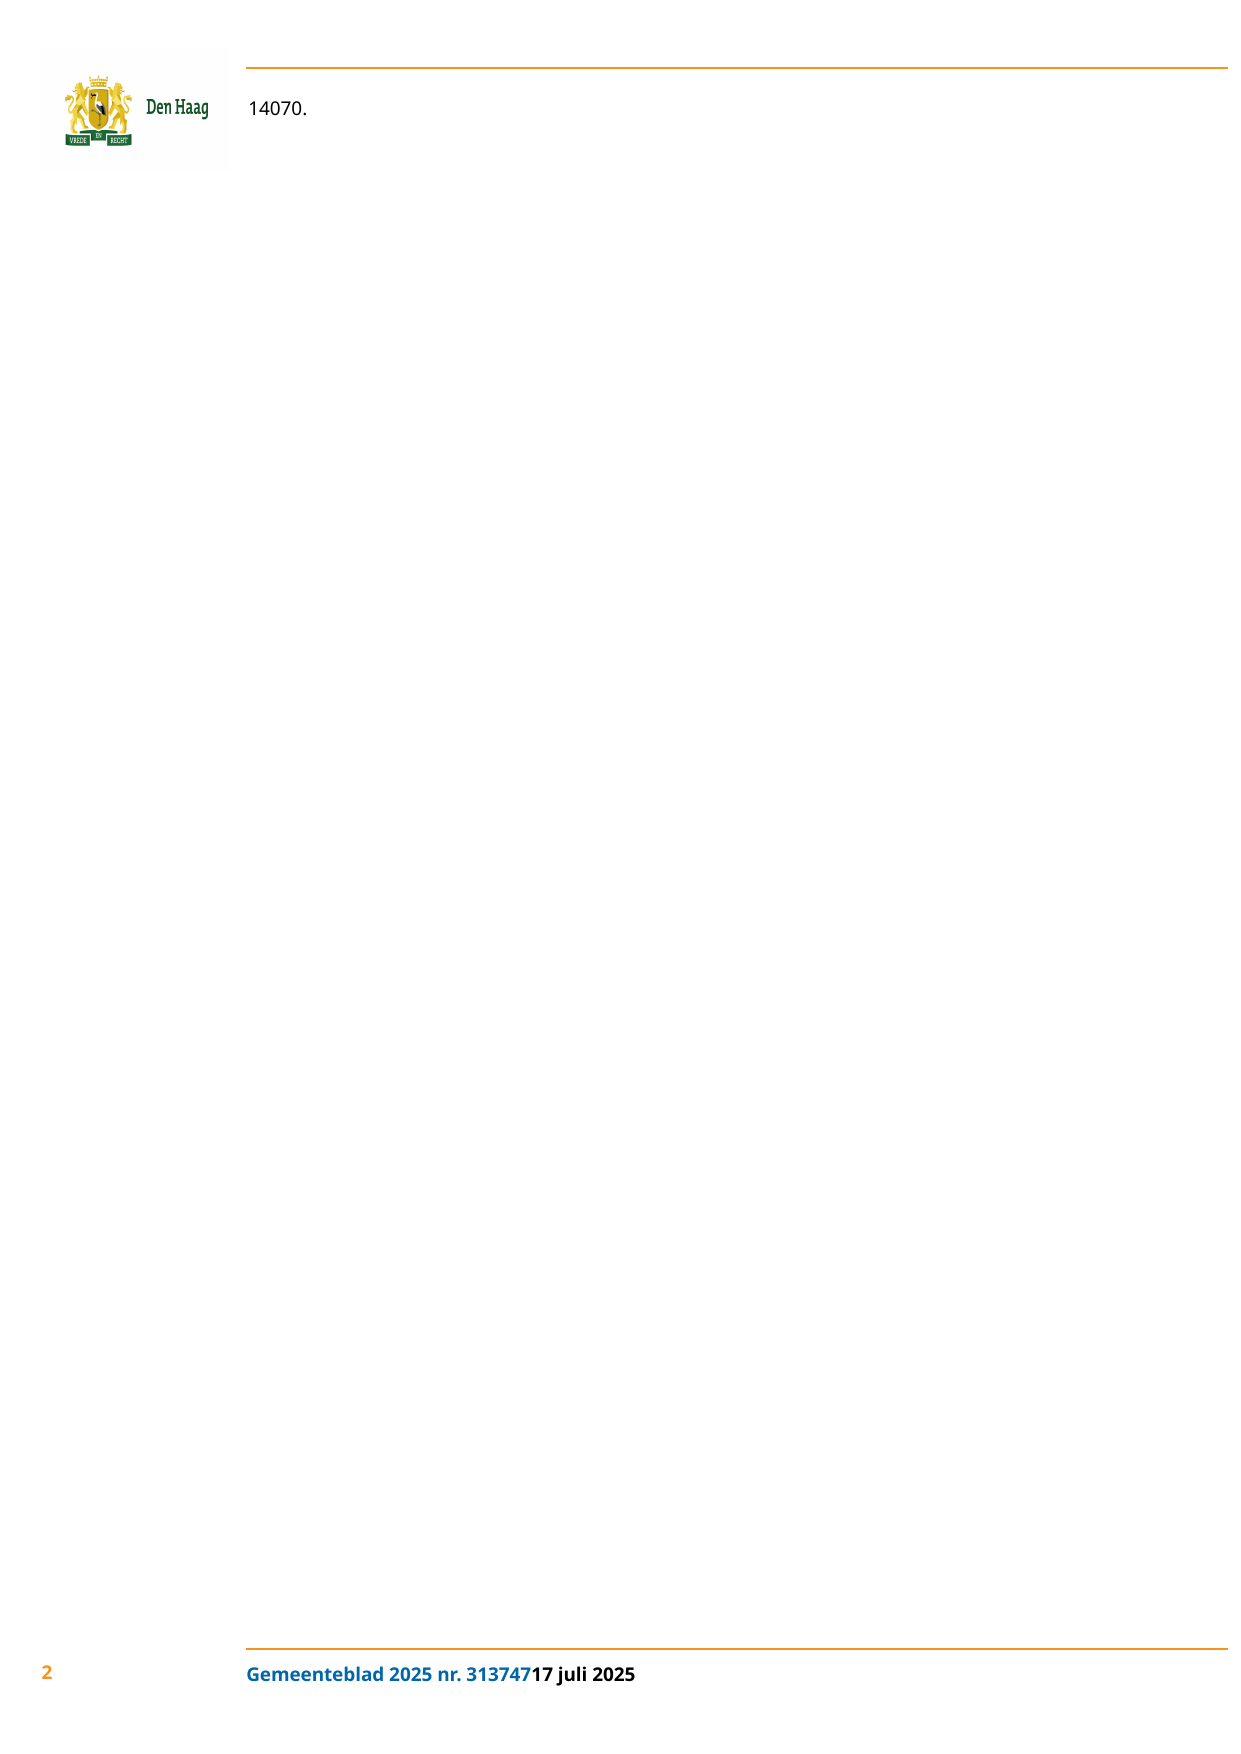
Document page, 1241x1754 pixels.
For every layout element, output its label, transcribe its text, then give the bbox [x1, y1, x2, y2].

picture [41, 47, 231, 172]
text 14070. [248, 95, 1152, 121]
